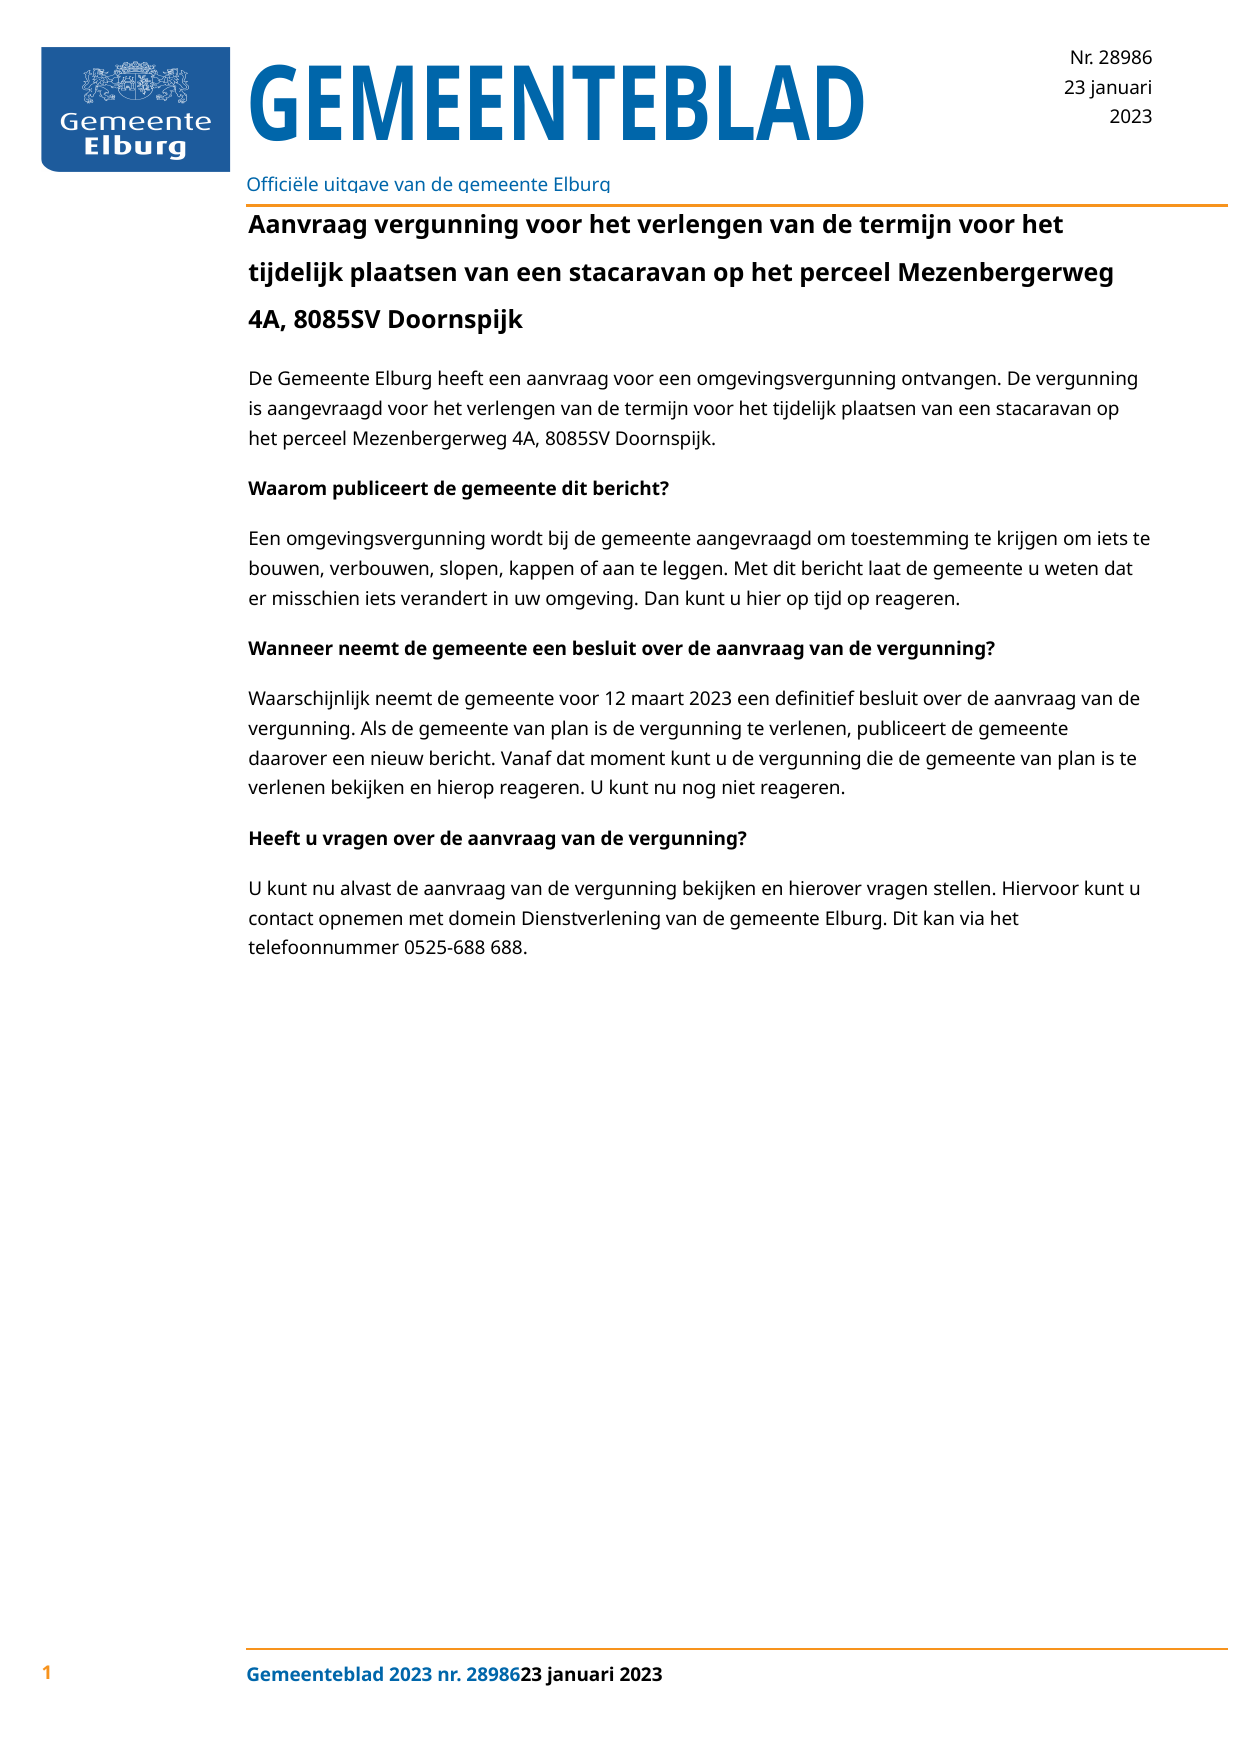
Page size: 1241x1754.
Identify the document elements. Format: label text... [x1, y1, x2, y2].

text Waarschijnlijk neemt de gemeente voor 12 maart 2023 een definitief besluit over de aanvraag van de vergunning. Als de gemeente van plan is de vergunning te verlenen, publiceert de gemeente daarover een nieuw bericht. Vanaf dat moment kunt u de vergunning die de gemeente van plan is te verlenen bekijken en hierop reageren. U kunt nu nog niet reageren. [248, 686, 1152, 800]
text Wanneer neemt de gemeente een besluit over de aanvraag van de vergunning? [248, 635, 1152, 661]
text Een omgevingsvergunning wordt bij de gemeente aangevraagd om toestemming te krijgen om iets te bouwen, verbouwen, slopen, kappen of aan te leggen. Met dit bericht laat de gemeente u weten dat er misschien iets verandert in uw omgeving. Dan kunt u hier op tijd op reageren. [248, 526, 1152, 610]
text U kunt nu alvast de aanvraag van de vergunning bekijken en hierover vragen stellen. Hiervoor kunt u contact opnemen met domein Dienstverlening van de gemeente Elburg. Dit kan via het telefoonnummer 0525-688 688. [248, 875, 1152, 960]
text Waarom publiceert de gemeente dit bericht? [248, 475, 1152, 501]
text Heeft u vragen over de aanvraag van de vergunning? [248, 825, 1152, 850]
text De Gemeente Elburg heeft een aanvraag voor een omgevingsvergunning ontvangen. De vergunning is aangevraagd voor het verlengen van de termijn voor het tijdelijk plaatsen van een stacaravan op het perceel Mezenbergerweg 4A, 8085SV Doornspijk. [248, 366, 1152, 450]
text Aanvraag vergunning voor het verlengen van de termijn voor het tijdelijk plaatsen van een stacaravan op het perceel Mezenbergerweg 4A, 8085SV Doornspijk [248, 207, 1152, 336]
picture [41, 47, 231, 172]
